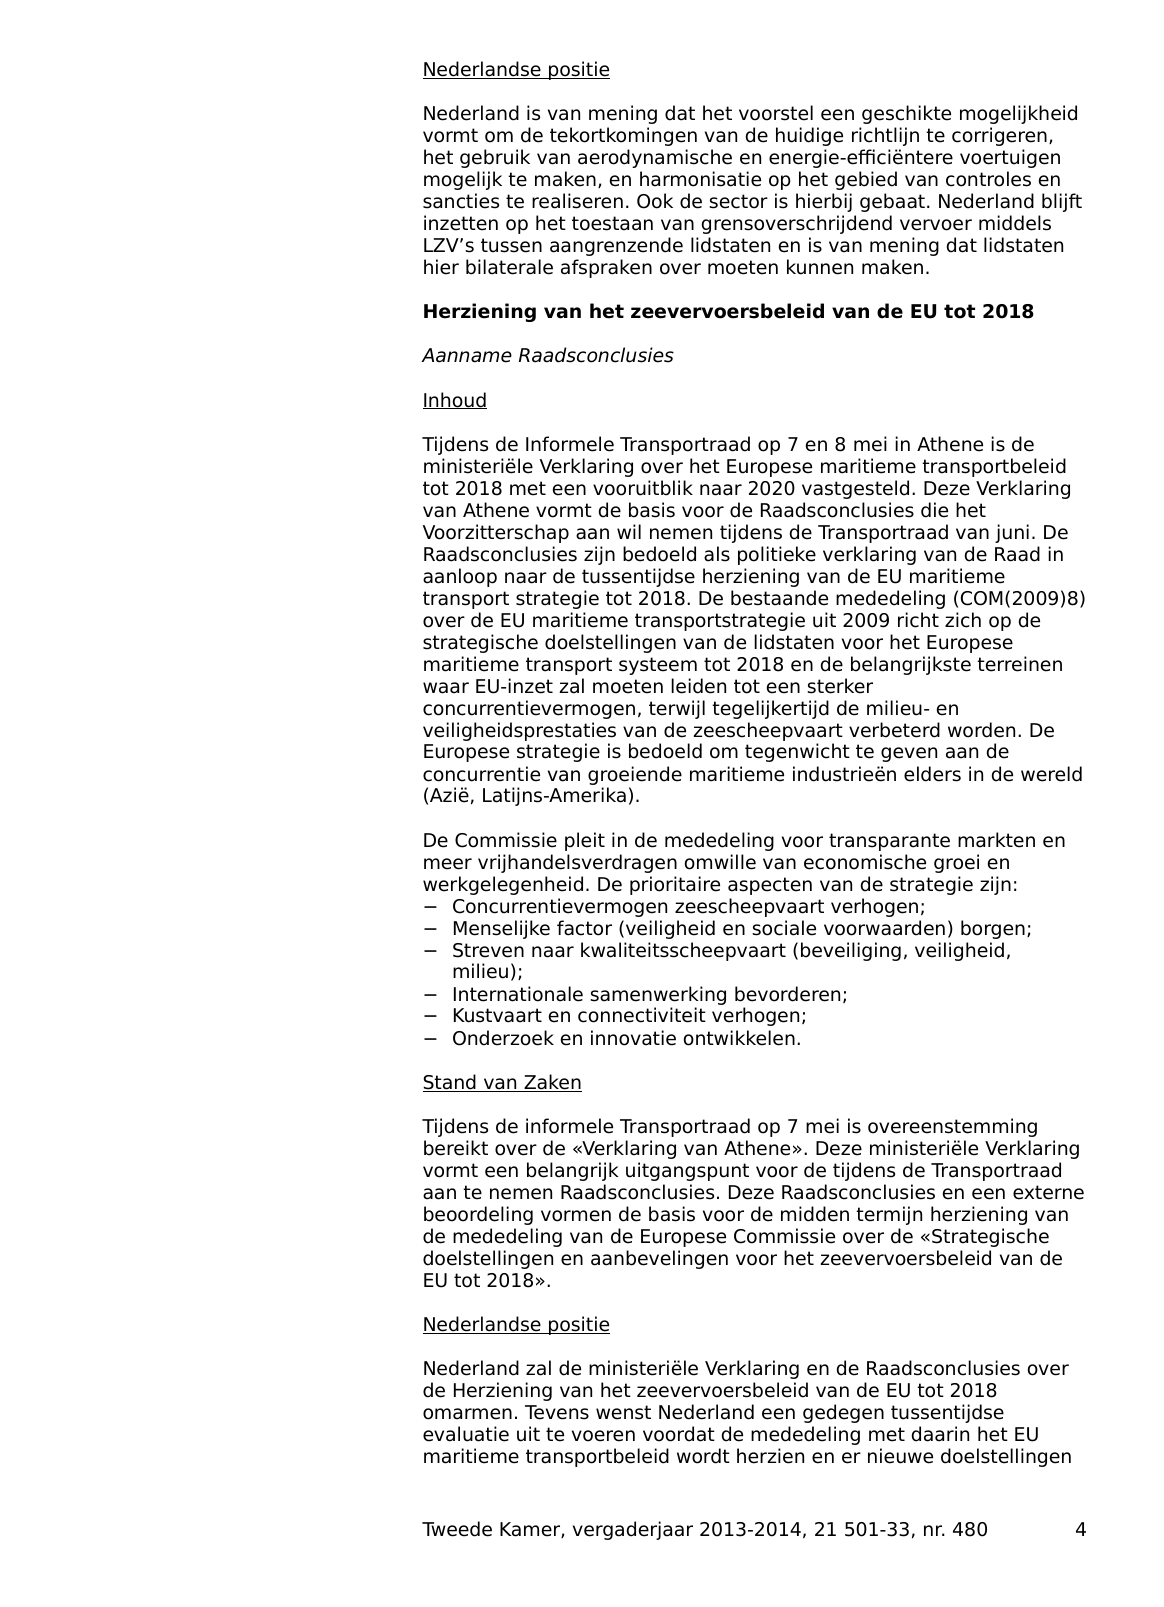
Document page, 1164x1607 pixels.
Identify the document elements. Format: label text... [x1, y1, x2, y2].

text De Commissie pleit in de mededeling voor transparante markten en meer vrijhandelsverdragen omwille van economische groei en werkgelegenheid. De prioritaire aspecten van de strategie zijn: [422, 829, 1087, 896]
subtitle Nederlandse positie [422, 59, 1087, 81]
text Aanname Raadsconclusies [422, 345, 1087, 367]
text − Streven naar kwaliteitsscheepvaart (beveiliging, veiligheid, milieu); [422, 939, 1087, 983]
text Tijdens de Informele Transportraad op 7 en 8 mei in Athene is de ministeriële Verklaring over het Europese maritieme transportbeleid tot 2018 met een vooruitblik naar 2020 vastgesteld. Deze Verklaring van Athene vormt de basis voor de Raadsconclusies die het Voorzitterschap aan wil nemen tijdens de Transportraad van juni. De Raadsconclusies zijn bedoeld als politieke verklaring van de Raad in aanloop naar de tussentijdse herziening van de EU maritieme transport strategie tot 2018. De bestaande mededeling (COM(2009)8) over de EU maritieme transportstrategie uit 2009 richt zich op de strategische doelstellingen van de lidstaten voor het Europese maritieme transport systeem tot 2018 en de belangrijkste terreinen waar EU-inzet zal moeten leiden tot een sterker concurrentievermogen, terwijl tegelijkertijd de milieu- en veiligheidsprestaties van de zeescheepvaart verbeterd worden. De Europese strategie is bedoeld om tegenwicht te geven aan de concurrentie van groeiende maritieme industrieën elders in de wereld (Azië, Latijns-Amerika). [422, 434, 1087, 807]
text − Onderzoek en innovatie ontwikkelen. [422, 1027, 1087, 1049]
text − Internationale samenwerking bevorderen; [422, 983, 1087, 1005]
text Nederland is van mening dat het voorstel een geschikte mogelijkheid vormt om de tekortkomingen van de huidige richtlijn te corrigeren, het gebruik van aerodynamische en energie-efficiëntere voertuigen mogelijk te maken, en harmonisatie op het gebied van controles en sancties te realiseren. Ook de sector is hierbij gebaat. Nederland blijft inzetten op het toestaan van grensoverschrijdend vervoer middels LZV’s tussen aangrenzende lidstaten en is van mening dat lidstaten hier bilaterale afspraken over moeten kunnen maken. [422, 103, 1087, 279]
text Nederland zal de ministeriële Verklaring en de Raadsconclusies over de Herziening van het zeevervoersbeleid van de EU tot 2018 omarmen. Tevens wenst Nederland een gedegen tussentijdse evaluatie uit te voeren voordat de mededeling met daarin het EU maritieme transportbeleid wordt herzien en er nieuwe doelstellingen [422, 1358, 1087, 1468]
subtitle Stand van Zaken [422, 1072, 1087, 1093]
subtitle Herziening van het zeevervoersbeleid van de EU tot 2018 [422, 301, 1087, 323]
subtitle Inhoud [422, 389, 1087, 412]
text − Menselijke factor (veiligheid en sociale voorwaarden) borgen; [422, 917, 1087, 939]
text − Kustvaart en connectiviteit verhogen; [422, 1005, 1087, 1027]
subtitle Nederlandse positie [422, 1314, 1087, 1336]
text − Concurrentievermogen zeescheepvaart verhogen; [422, 896, 1087, 917]
text Tijdens de informele Transportraad op 7 mei is overeenstemming bereikt over de «Verklaring van Athene». Deze ministeriële Verklaring vormt een belangrijk uitgangspunt voor de tijdens de Transportraad aan te nemen Raadsconclusies. Deze Raadsconclusies en een externe beoordeling vormen de basis voor de midden termijn herziening van de mededeling van de Europese Commissie over de «Strategische doelstellingen en aanbevelingen voor het zeevervoersbeleid van de EU tot 2018». [422, 1116, 1087, 1292]
